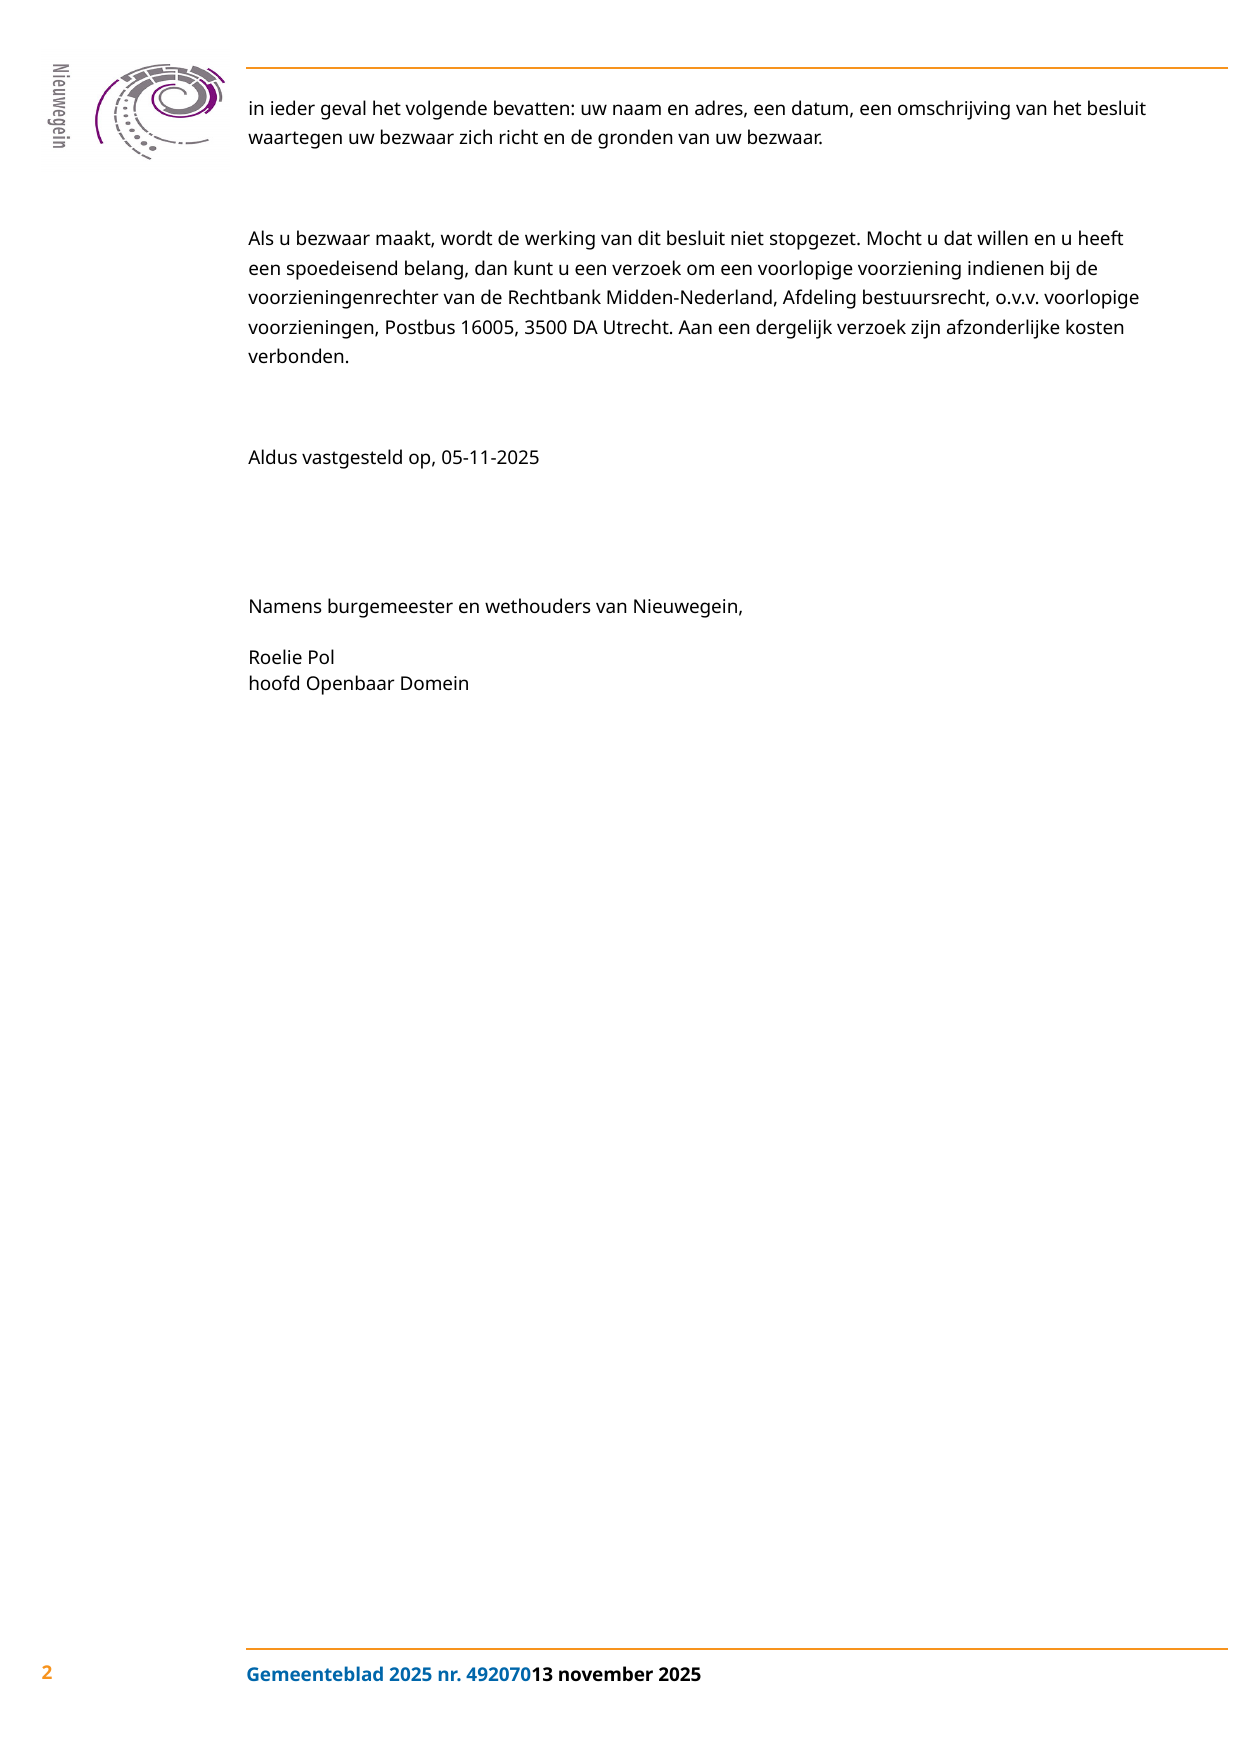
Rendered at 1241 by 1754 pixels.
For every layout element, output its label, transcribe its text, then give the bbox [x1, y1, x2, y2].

text hoofd Openbaar Domein [248, 670, 1152, 696]
text Roelie Pol [248, 644, 1152, 670]
text Als u bezwaar maakt, wordt de werking van dit besluit niet stopgezet. Mocht u dat willen en u heeft een spoedeisend belang, dan kunt u een verzoek om een voorlopige voorziening indienen bij de voorzieningenrechter van de Rechtbank Midden-Nederland, Afdeling bestuursrecht, o.v.v. voorlopige voorzieningen, Postbus 16005, 3500 DA Utrecht. Aan een dergelijk verzoek zijn afzonderlijke kosten verbonden. [248, 225, 1152, 369]
text in ieder geval het volgende bevatten: uw naam en adres, een datum, een omschrijving van het besluit waartegen uw bezwaar zich richt en de gronden van uw bezwaar. [248, 95, 1152, 150]
picture [41, 47, 231, 172]
text Aldus vastgesteld op, 05-11-2025 [248, 444, 1152, 470]
text Namens burgemeester en wethouders van Nieuwegein, [248, 593, 1152, 619]
